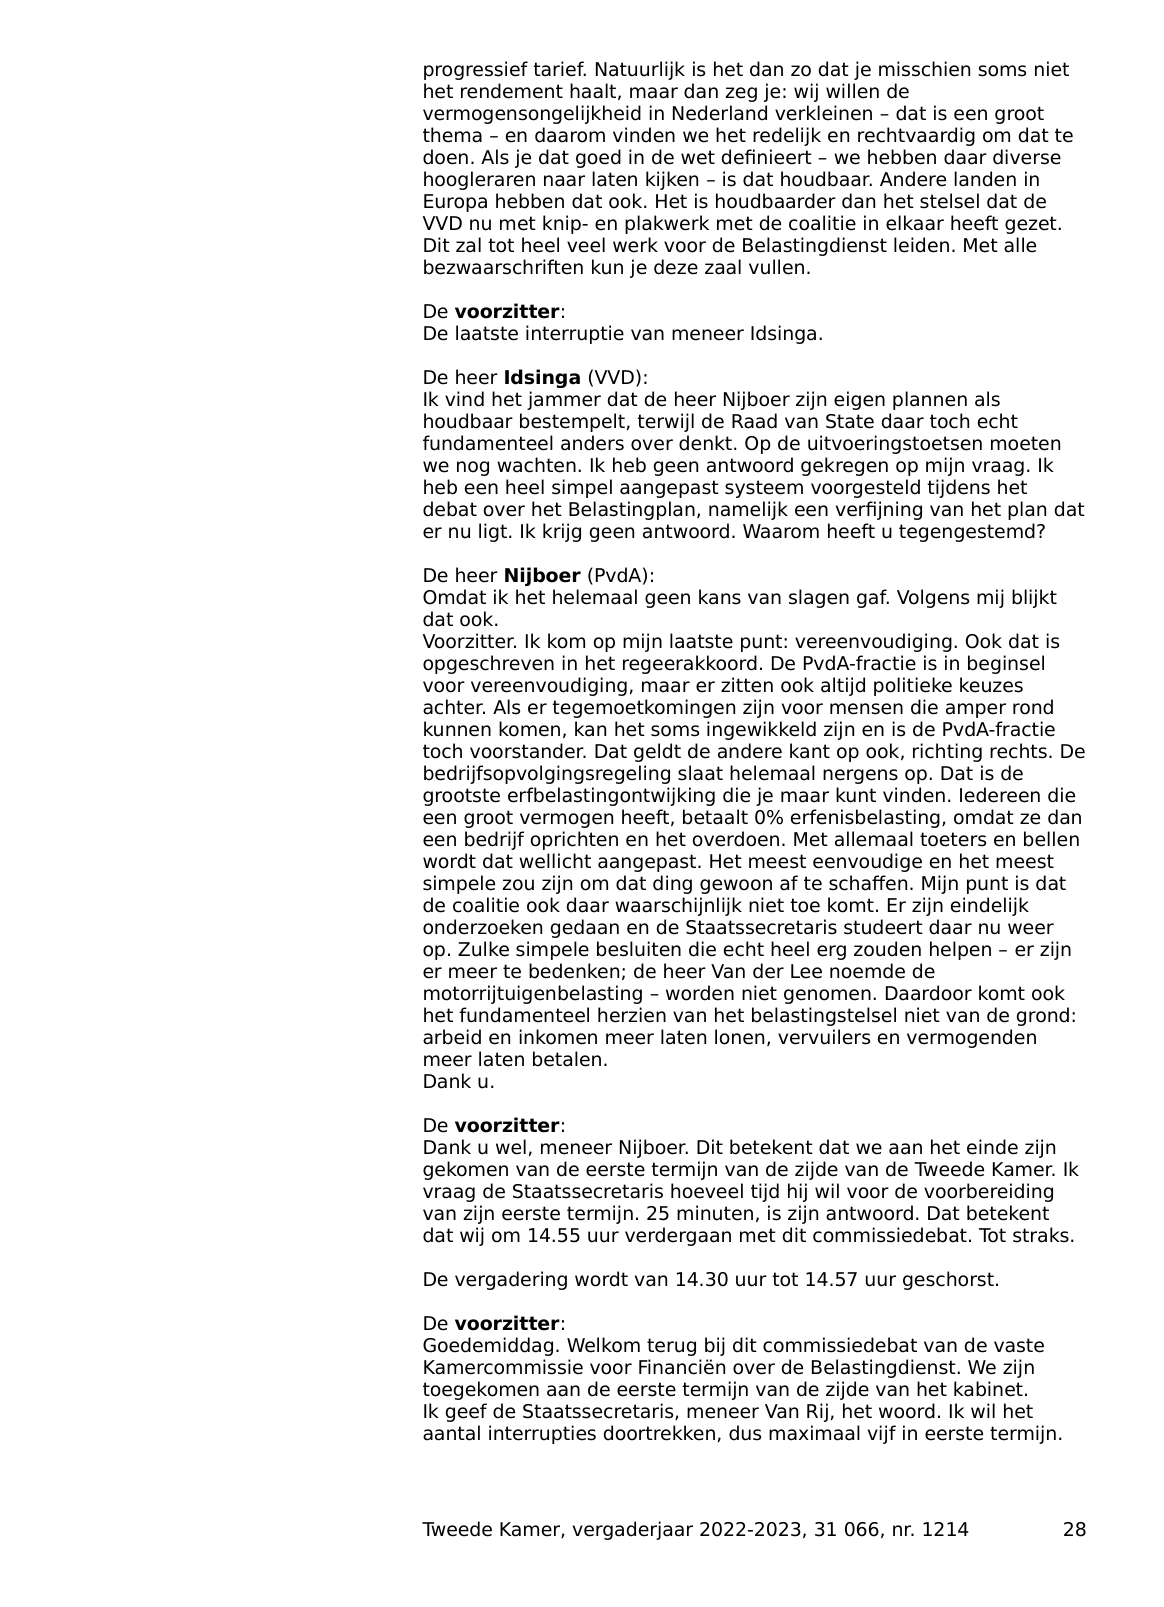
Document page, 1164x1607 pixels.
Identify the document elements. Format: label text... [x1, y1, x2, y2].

text De voorzitter: [422, 1313, 1087, 1335]
text De voorzitter: [422, 301, 1087, 323]
text De vergadering wordt van 14.30 uur tot 14.57 uur geschorst. [422, 1269, 1087, 1291]
text Goedemiddag. Welkom terug bij dit commissiedebat van de vaste Kamercommissie voor Financiën over de Belastingdienst. We zijn toegekomen aan de eerste termijn van de zijde van het kabinet. [422, 1335, 1087, 1401]
text De voorzitter: [422, 1115, 1087, 1137]
text Ik geef de Staatssecretaris, meneer Van Rij, het woord. Ik wil het aantal interrupties doortrekken, dus maximaal vijf in eerste termijn. [422, 1401, 1087, 1445]
text De heer Nijboer (PvdA): [422, 565, 1087, 587]
text Dank u wel, meneer Nijboer. Dit betekent dat we aan het einde zijn gekomen van de eerste termijn van de zijde van de Tweede Kamer. Ik vraag de Staatssecretaris hoeveel tijd hij wil voor de voorbereiding van zijn eerste termijn. 25 minuten, is zijn antwoord. Dat betekent dat wij om 14.55 uur verdergaan met dit commissiedebat. Tot straks. [422, 1137, 1087, 1247]
text Omdat ik het helemaal geen kans van slagen gaf. Volgens mij blijkt dat ook. [422, 587, 1087, 631]
text progressief tarief. Natuurlijk is het dan zo dat je misschien soms niet het rendement haalt, maar dan zeg je: wij willen de vermogensongelijkheid in Nederland verkleinen – dat is een groot thema – en daarom vinden we het redelijk en rechtvaardig om dat te doen. Als je dat goed in de wet definieert – we hebben daar diverse hoogleraren naar laten kijken – is dat houdbaar. Andere landen in Europa hebben dat ook. Het is houdbaarder dan het stelsel dat de VVD nu met knip- en plakwerk met de coalitie in elkaar heeft gezet. Dit zal tot heel veel werk voor de Belastingdienst leiden. Met alle bezwaarschriften kun je deze zaal vullen. [422, 59, 1087, 279]
text De laatste interruptie van meneer Idsinga. [422, 323, 1087, 345]
text Voorzitter. Ik kom op mijn laatste punt: vereenvoudiging. Ook dat is opgeschreven in het regeerakkoord. De PvdA-fractie is in beginsel voor vereenvoudiging, maar er zitten ook altijd politieke keuzes achter. Als er tegemoetkomingen zijn voor mensen die amper rond kunnen komen, kan het soms ingewikkeld zijn en is de PvdA-fractie toch voorstander. Dat geldt de andere kant op ook, richting rechts. De bedrijfsopvolgingsregeling slaat helemaal nergens op. Dat is de grootste erfbelastingontwijking die je maar kunt vinden. Iedereen die een groot vermogen heeft, betaalt 0% erfenisbelasting, omdat ze dan een bedrijf oprichten en het overdoen. Met allemaal toeters en bellen wordt dat wellicht aangepast. Het meest eenvoudige en het meest simpele zou zijn om dat ding gewoon af te schaffen. Mijn punt is dat de coalitie ook daar waarschijnlijk niet toe komt. Er zijn eindelijk onderzoeken gedaan en de Staatssecretaris studeert daar nu weer op. Zulke simpele besluiten die echt heel erg zouden helpen – er zijn er meer te bedenken; de heer Van der Lee noemde de motorrijtuigenbelasting – worden niet genomen. Daardoor komt ook het fundamenteel herzien van het belastingstelsel niet van de grond: arbeid en inkomen meer laten lonen, vervuilers en vermogenden meer laten betalen. [422, 631, 1087, 1071]
text Ik vind het jammer dat de heer Nijboer zijn eigen plannen als houdbaar bestempelt, terwijl de Raad van State daar toch echt fundamenteel anders over denkt. Op de uitvoeringstoetsen moeten we nog wachten. Ik heb geen antwoord gekregen op mijn vraag. Ik heb een heel simpel aangepast systeem voorgesteld tijdens het debat over het Belastingplan, namelijk een verfijning van het plan dat er nu ligt. Ik krijg geen antwoord. Waarom heeft u tegengestemd? [422, 389, 1087, 543]
text De heer Idsinga (VVD): [422, 367, 1087, 389]
text Dank u. [422, 1071, 1087, 1093]
